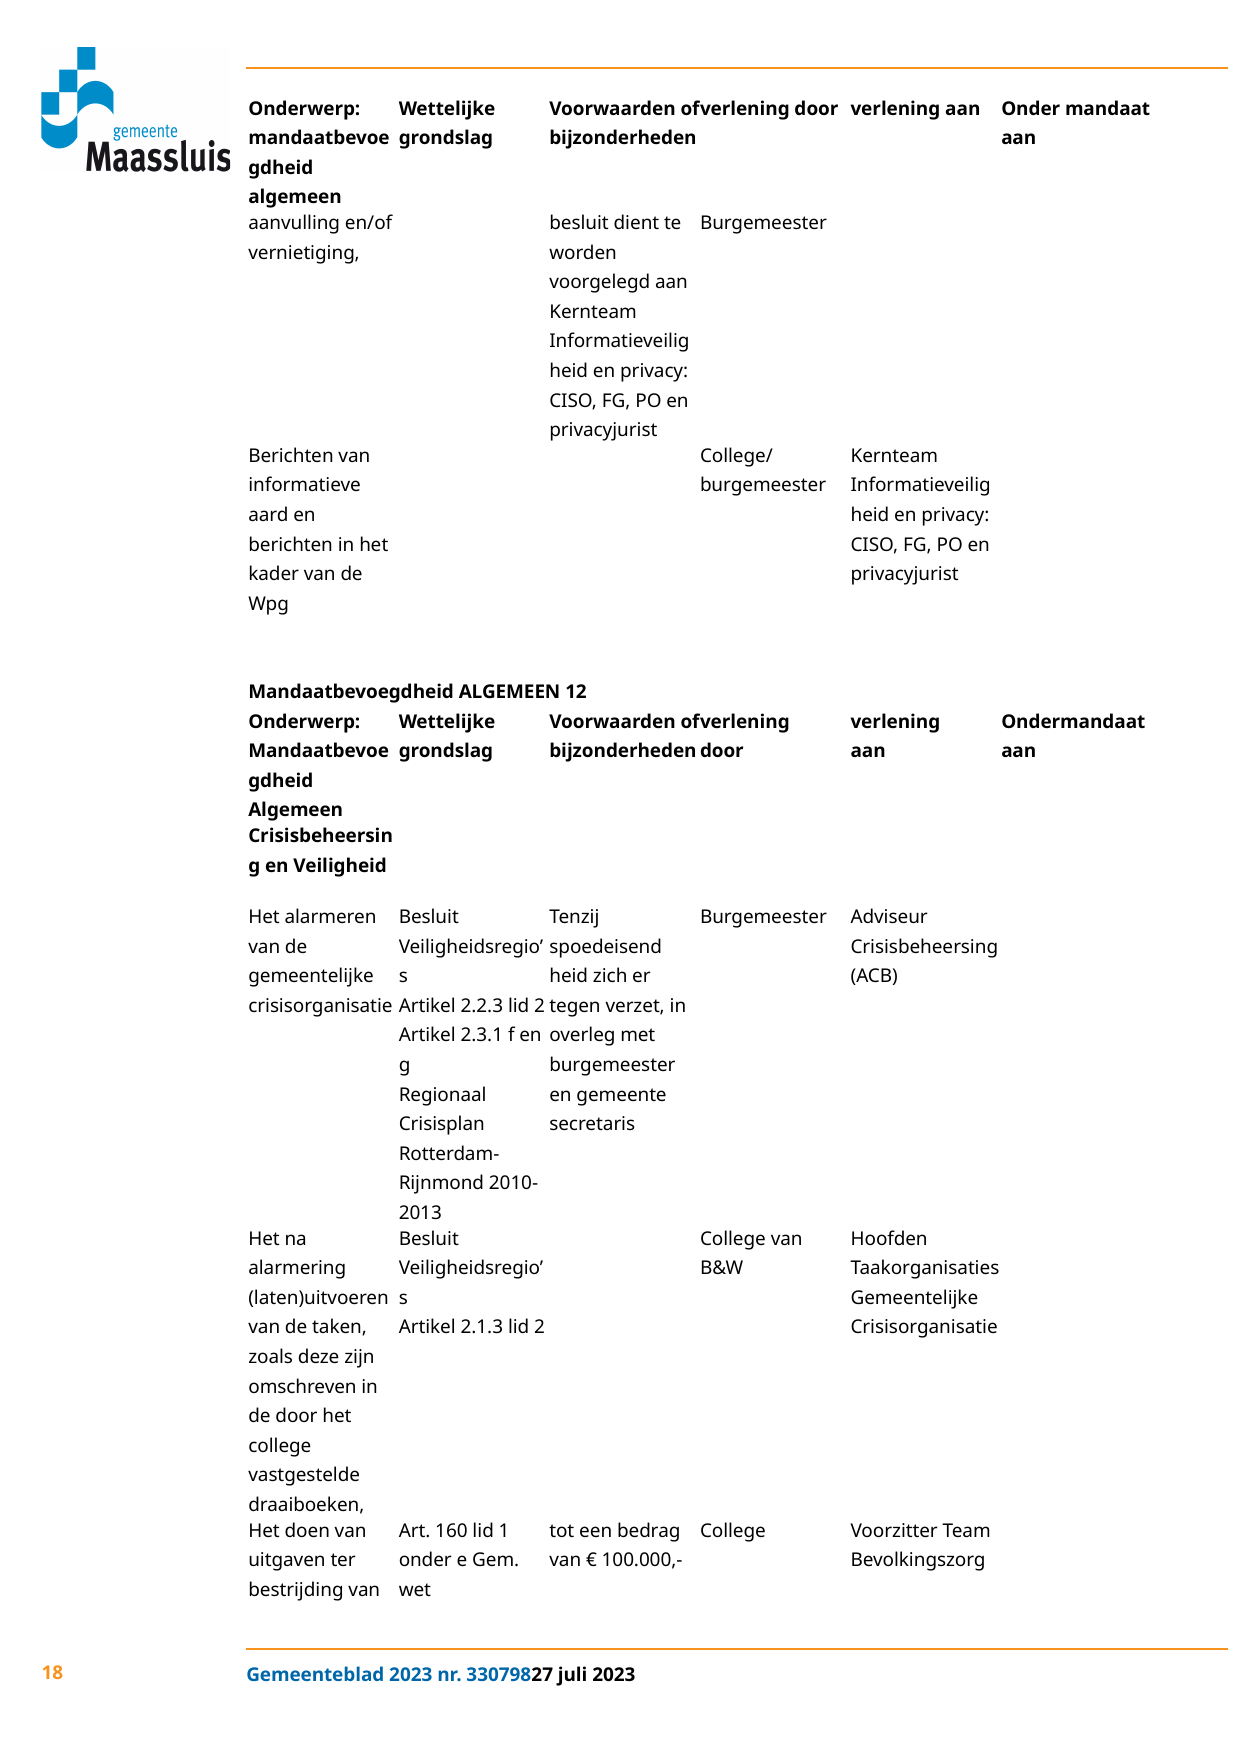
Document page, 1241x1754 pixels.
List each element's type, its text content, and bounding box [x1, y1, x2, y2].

table_header Onder mandaat aan [1001, 95, 1152, 209]
table_cell aanvulling en/of vernietiging, [248, 209, 398, 442]
table_cell Het doen van uitgaven ter bestrijding van [248, 1517, 398, 1602]
table_header verlening door [700, 708, 850, 822]
table_cell Het na alarmering (laten)uitvoeren van de taken, zoals deze zijn omschreven in de door het college vastgestelde draaiboeken, [248, 1225, 398, 1517]
table_cell Voorzitter Team Bevolkingszorg [850, 1517, 1001, 1602]
table_cell Besluit Veiligheidsregio’s Artikel 2.1.3 lid 2 [399, 1225, 549, 1517]
table_header Wettelijke grondslag [399, 708, 549, 822]
table_header verlening aan [850, 95, 1001, 209]
table_cell Besluit Veiligheidsregio’s Artikel 2.2.3 lid 2 Artikel 2.3.1 f en g Regionaal Crisisplan Rotterdam-Rijnmond 2010-2013 [399, 903, 549, 1225]
table_cell Adviseur Crisisbeheersing (ACB) [850, 903, 1001, 1225]
table_header verlening door [700, 95, 850, 209]
text Mandaatbevoegdheid ALGEMEEN 12 [248, 678, 1152, 704]
picture [41, 47, 77, 92]
table_cell [399, 878, 549, 903]
table_cell tot een bedrag van € 100.000,- [549, 1517, 700, 1602]
table_cell [549, 1225, 700, 1517]
table_cell College van B&W [700, 1225, 850, 1517]
table_cell [700, 878, 850, 903]
table_cell [399, 822, 549, 878]
table_cell [850, 209, 1001, 442]
table_cell Burgemeester [700, 903, 850, 1225]
table_cell Het alarmeren van de gemeentelijke crisisorganisatie [248, 903, 398, 1225]
table_header Ondermandaat aan [1001, 708, 1152, 822]
table_cell College [700, 1517, 850, 1602]
table_cell [1001, 209, 1152, 442]
table_cell [1001, 903, 1152, 1225]
table_cell [1001, 1517, 1152, 1602]
table_cell [399, 442, 549, 616]
table_cell Tenzij spoedeisend heid zich er tegen verzet, in overleg met burgemeester en gemeente secretaris [549, 903, 700, 1225]
table_header Onderwerp: mandaatbevoegdheid algemeen [248, 95, 398, 209]
table_cell [1001, 1225, 1152, 1517]
table_cell besluit dient te worden voorgelegd aan Kernteam Informatieveiligheid en privacy: CISO, FG, PO en privacyjurist [549, 209, 700, 442]
table_cell Berichten van informatieve aard en berichten in het kader van de Wpg [248, 442, 398, 616]
table_cell [248, 878, 398, 903]
table_cell Kernteam Informatieveiligheid en privacy: CISO, FG, PO en privacyjurist [850, 442, 1001, 616]
table_cell Burgemeester [700, 209, 850, 442]
table_cell [1001, 442, 1152, 616]
table_cell College/ burgemeester [700, 442, 850, 616]
table_cell [549, 822, 700, 878]
table_cell [700, 822, 850, 878]
table_cell [549, 442, 700, 616]
table_cell [549, 878, 700, 903]
table_cell [399, 209, 549, 442]
table_cell Art. 160 lid 1 onder e Gem. wet [399, 1517, 549, 1602]
table_cell [850, 878, 1001, 903]
table_header Onderwerp: Mandaatbevoegdheid Algemeen [248, 708, 398, 822]
table_cell Hoofden Taakorganisaties Gemeentelijke Crisisorganisatie [850, 1225, 1001, 1517]
table_cell [850, 822, 1001, 878]
table_cell Crisisbeheersing en Veiligheid [248, 822, 398, 878]
table_header Wettelijke grondslag [399, 95, 549, 209]
table_cell [1001, 822, 1152, 878]
table_header Voorwaarden of bijzonderheden [549, 708, 700, 822]
table_header verlening aan [850, 708, 1001, 822]
table_header Voorwaarden of bijzonderheden [549, 95, 700, 209]
table_cell [1001, 878, 1152, 903]
picture [41, 47, 231, 172]
